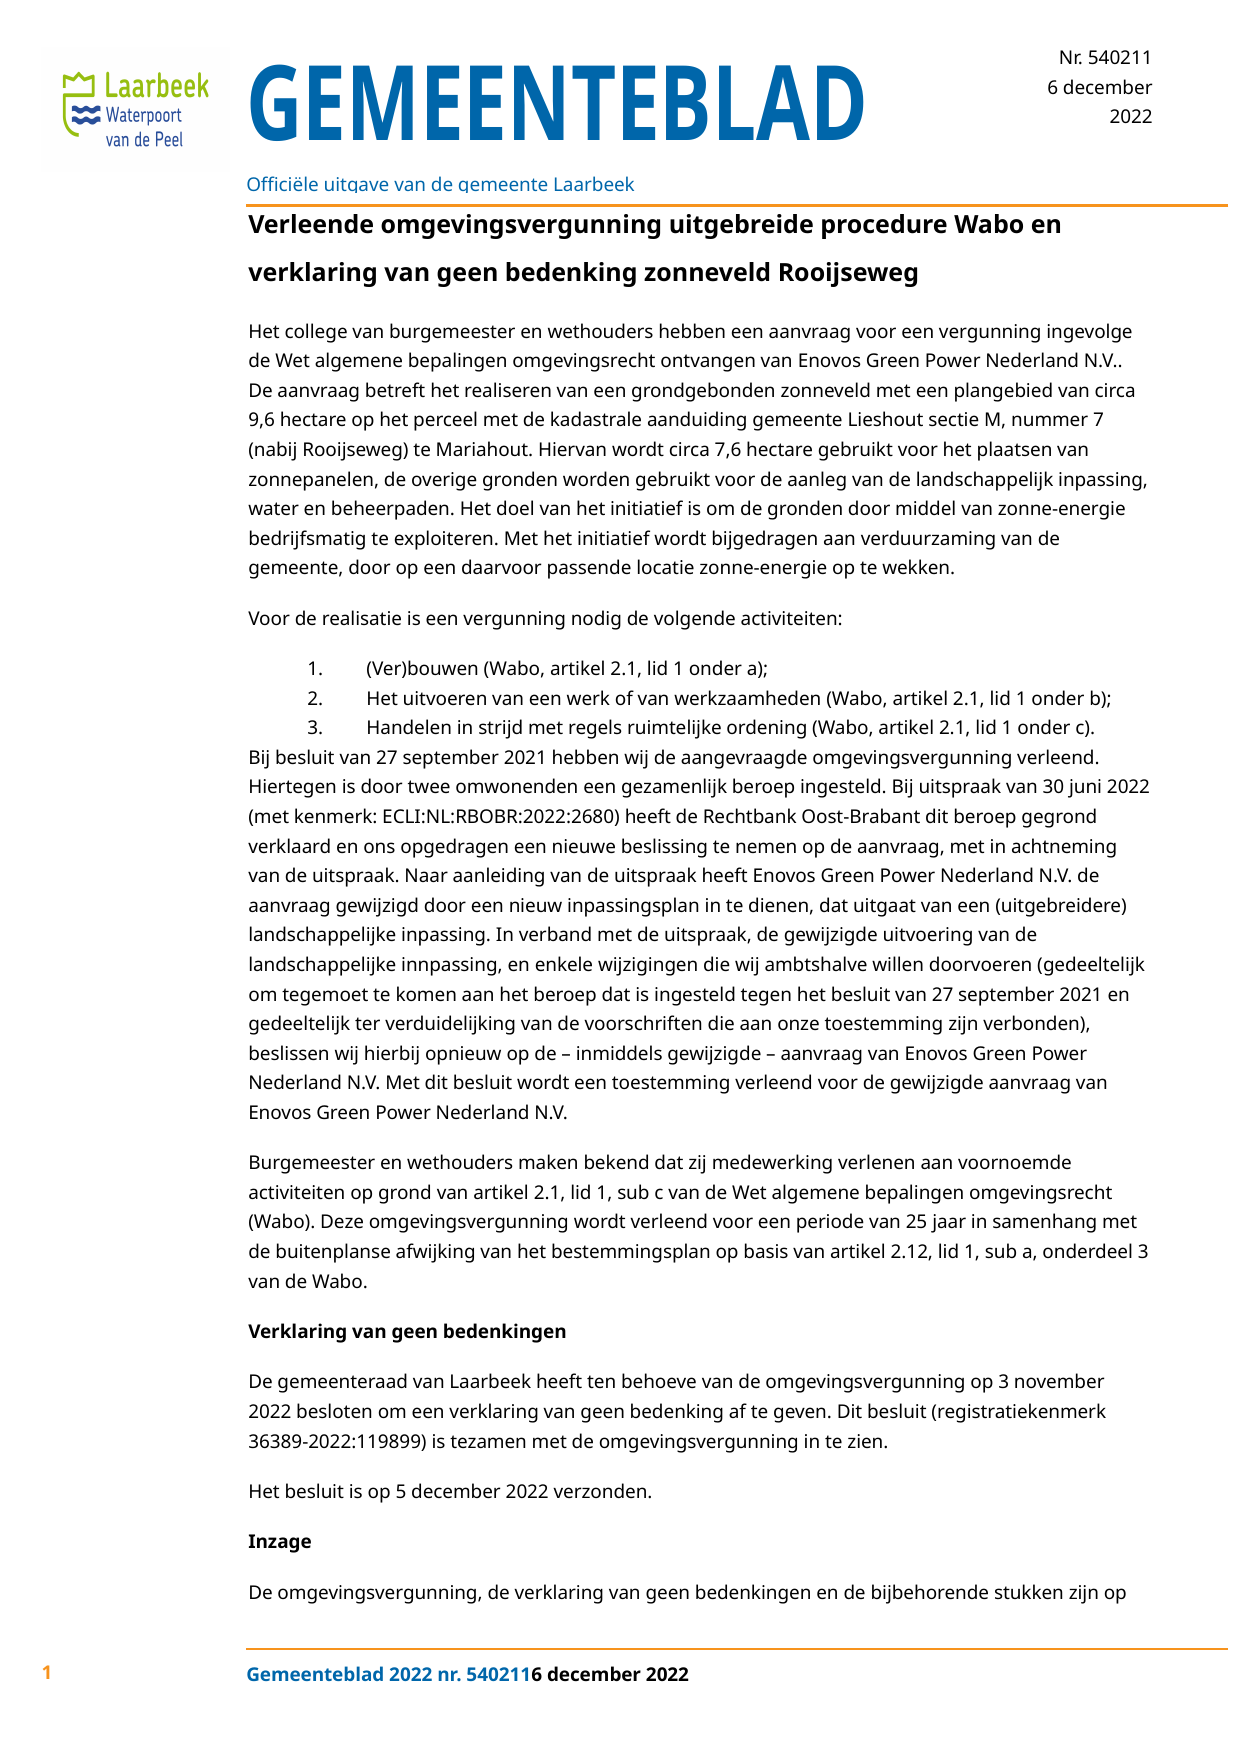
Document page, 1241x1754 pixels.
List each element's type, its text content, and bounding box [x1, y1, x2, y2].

text Voor de realisatie is een vergunning nodig de volgende activiteiten: [248, 605, 1152, 631]
text Het besluit is op 5 december 2022 verzonden. [248, 1478, 1152, 1504]
list Handelen in strijd met regels ruimtelijke ordening (Wabo, artikel 2.1, lid 1 onder c). [307, 714, 1152, 740]
text Verleende omgevingsvergunning uitgebreide procedure Wabo en verklaring van geen bedenking zonneveld Rooijseweg [248, 207, 1152, 288]
text Bij besluit van 27 september 2021 hebben wij de aangevraagde omgevingsvergunning verleend. Hiertegen is door twee omwonenden een gezamenlijk beroep ingesteld. Bij uitspraak van 30 juni 2022 (met kenmerk: ECLI:NL:RBOBR:2022:2680) heeft de Rechtbank Oost-Brabant dit beroep gegrond verklaard en ons opgedragen een nieuwe beslissing te nemen op de aanvraag, met in achtneming van de uitspraak. Naar aanleiding van de uitspraak heeft Enovos Green Power Nederland N.V. de aanvraag gewijzigd door een nieuw inpassingsplan in te dienen, dat uitgaat van een (uitgebreidere) landschappelijke inpassing. In verband met de uitspraak, de gewijzigde uitvoering van de landschappelijke innpassing, en enkele wijzigingen die wij ambtshalve willen doorvoeren (gedeeltelijk om tegemoet te komen aan het beroep dat is ingesteld tegen het besluit van 27 september 2021 en gedeeltelijk ter verduidelijking van de voorschriften die aan onze toestemming zijn verbonden), beslissen wij hierbij opnieuw op de – inmiddels gewijzigde – aanvraag van Enovos Green Power Nederland N.V. Met dit besluit wordt een toestemming verleend voor de gewijzigde aanvraag van Enovos Green Power Nederland N.V. [248, 744, 1152, 1125]
list (Ver)bouwen (Wabo, artikel 2.1, lid 1 onder a); [307, 655, 1152, 681]
picture [41, 47, 231, 172]
text De omgevingsvergunning, de verklaring van geen bedenkingen en de bijbehorende stukken zijn op [248, 1579, 1152, 1605]
text Verklaring van geen bedenkingen [248, 1318, 1152, 1344]
text Inzage [248, 1529, 1152, 1554]
text Het college van burgemeester en wethouders hebben een aanvraag voor een vergunning ingevolge de Wet algemene bepalingen omgevingsrecht ontvangen van Enovos Green Power Nederland N.V.. De aanvraag betreft het realiseren van een grondgebonden zonneveld met een plangebied van circa 9,6 hectare op het perceel met de kadastrale aanduiding gemeente Lieshout sectie M, nummer 7 (nabij Rooijseweg) te Mariahout. Hiervan wordt circa 7,6 hectare gebruikt voor het plaatsen van zonnepanelen, de overige gronden worden gebruikt voor de aanleg van de landschappelijk inpassing, water en beheerpaden. Het doel van het initiatief is om de gronden door middel van zonne-energie bedrijfsmatig te exploiteren. Met het initiatief wordt bijgedragen aan verduurzaming van de gemeente, door op een daarvoor passende locatie zonne-energie op te wekken. [248, 318, 1152, 580]
text De gemeenteraad van Laarbeek heeft ten behoeve van de omgevingsvergunning op 3 november 2022 besloten om een verklaring van geen bedenking af te geven. Dit besluit (registratiekenmerk 36389-2022:119899) is tezamen met de omgevingsvergunning in te zien. [248, 1369, 1152, 1454]
list Het uitvoeren van een werk of van werkzaamheden (Wabo, artikel 2.1, lid 1 onder b); [307, 685, 1152, 711]
text Burgemeester en wethouders maken bekend dat zij medewerking verlenen aan voornoemde activiteiten op grond van artikel 2.1, lid 1, sub c van de Wet algemene bepalingen omgevingsrecht (Wabo). Deze omgevingsvergunning wordt verleend voor een periode van 25 jaar in samenhang met de buitenplanse afwijking van het bestemmingsplan op basis van artikel 2.12, lid 1, sub a, onderdeel 3 van de Wabo. [248, 1149, 1152, 1294]
